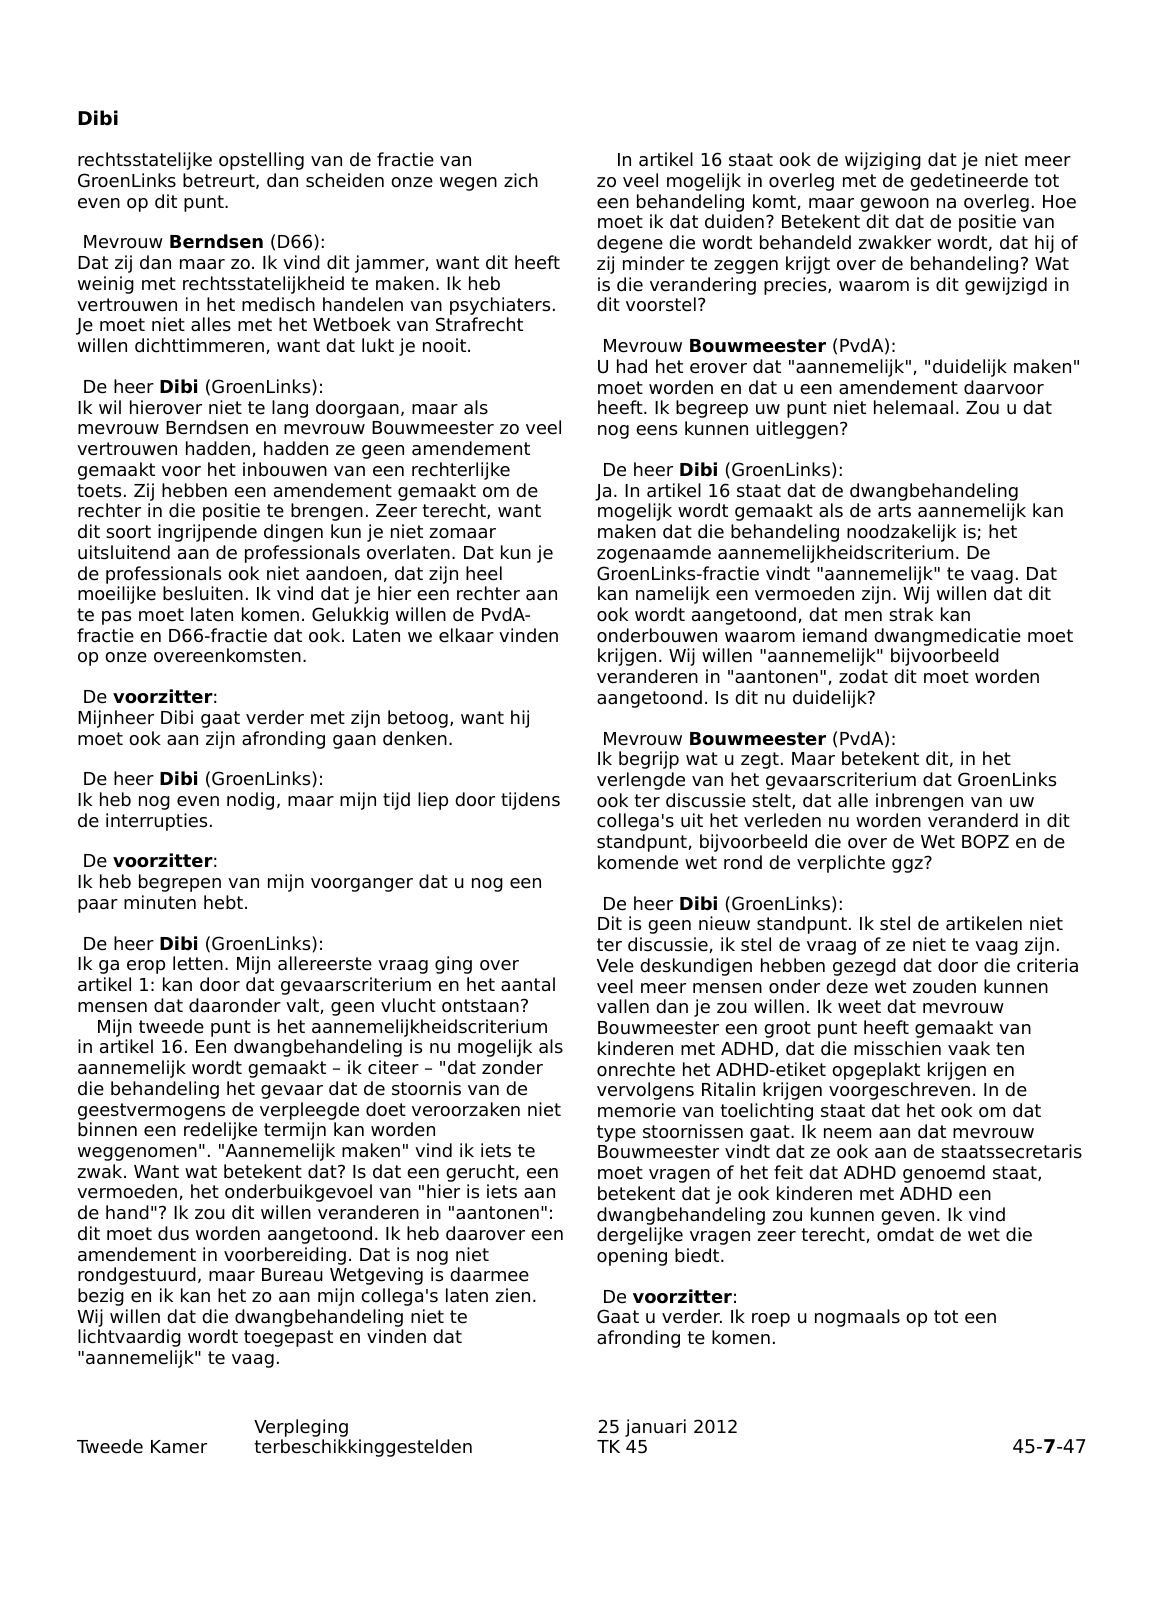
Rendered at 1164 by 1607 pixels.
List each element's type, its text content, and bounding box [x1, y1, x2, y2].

text De heer Dibi (GroenLinks): [77, 933, 567, 954]
text De voorzitter: [596, 1287, 1087, 1307]
text Ja. In artikel 16 staat dat de dwangbehandeling mogelijk wordt gemaakt als de arts aannemelijk kan maken dat die behandeling noodzakelijk is; het zogenaamde aannemelijkheidscriterium. De GroenLinks-fractie vindt "aannemelijk" te vaag. Dat kan namelijk een vermoeden zijn. Wij willen dat dit ook wordt aangetoond, dat men strak kan onderbouwen waarom iemand dwangmedicatie moet krijgen. Wij willen "aannemelijk" bijvoorbeeld veranderen in "aantonen", zodat dit moet worden aangetoond. Is dit nu duidelijk? [596, 480, 1087, 708]
text Ik heb nog even nodig, maar mijn tijd liep door tijdens de interrupties. [77, 790, 567, 831]
text rechtsstatelijke opstelling van de fractie van GroenLinks betreurt, dan scheiden onze wegen zich even op dit punt. [77, 150, 567, 212]
text Dit is geen nieuw standpunt. Ik stel de artikelen niet ter discussie, ik stel de vraag of ze niet te vaag zijn. Vele deskundigen hebben gezegd dat door die criteria veel meer mensen onder deze wet zouden kunnen vallen dan je zou willen. Ik weet dat mevrouw Bouwmeester een groot punt heeft gemaakt van kinderen met ADHD, dat die misschien vaak ten onrechte het ADHD-etiket opgeplakt krijgen en vervolgens Ritalin krijgen voorgeschreven. In de memorie van toelichting staat dat het ook om dat type stoornissen gaat. Ik neem aan dat mevrouw Bouwmeester vindt dat ze ook aan de staatssecretaris moet vragen of het feit dat ADHD genoemd staat, betekent dat je ook kinderen met ADHD een dwangbehandeling zou kunnen geven. Ik vind dergelijke vragen zeer terecht, omdat de wet die opening biedt. [596, 914, 1087, 1267]
text Gaat u verder. Ik roep u nogmaals op tot een afronding te komen. [596, 1307, 1087, 1349]
text De voorzitter: [77, 687, 567, 708]
text Dat zij dan maar zo. Ik vind dit jammer, want dit heeft weinig met rechtsstatelijkheid te maken. Ik heb vertrouwen in het medisch handelen van psychiaters. Je moet niet alles met het Wetboek van Strafrecht willen dichttimmeren, want dat lukt je nooit. [77, 253, 567, 357]
text In artikel 16 staat ook de wijziging dat je niet meer zo veel mogelijk in overleg met de gedetineerde tot een behandeling komt, maar gewoon na overleg. Hoe moet ik dat duiden? Betekent dit dat de positie van degene die wordt behandeld zwakker wordt, dat hij of zij minder te zeggen krijgt over de behandeling? Wat is die verandering precies, waarom is dit gewijzigd in dit voorstel? [596, 150, 1087, 316]
text Mijnheer Dibi gaat verder met zijn betoog, want hij moet ook aan zijn afronding gaan denken. [77, 708, 567, 749]
text De heer Dibi (GroenLinks): [77, 769, 567, 790]
text Ik ga erop letten. Mijn allereerste vraag ging over artikel 1: kan door dat gevaarscriterium en het aantal mensen dat daaronder valt, geen vlucht ontstaan? [77, 954, 567, 1016]
text Ik begrijp wat u zegt. Maar betekent dit, in het verlengde van het gevaarscriterium dat GroenLinks ook ter discussie stelt, dat alle inbrengen van uw collega's uit het verleden nu worden veranderd in dit standpunt, bijvoorbeeld die over de Wet BOPZ en de komende wet rond de verplichte ggz? [596, 749, 1087, 873]
text Ik wil hierover niet te lang doorgaan, maar als mevrouw Berndsen en mevrouw Bouwmeester zo veel vertrouwen hadden, hadden ze geen amendement gemaakt voor het inbouwen van een rechterlijke toets. Zij hebben een amendement gemaakt om de rechter in die positie te brengen. Zeer terecht, want dit soort ingrijpende dingen kun je niet zomaar uitsluitend aan de professionals overlaten. Dat kun je de professionals ook niet aandoen, dat zijn heel moeilijke besluiten. Ik vind dat je hier een rechter aan te pas moet laten komen. Gelukkig willen de PvdA-fractie en D66-fractie dat ook. Laten we elkaar vinden op onze overeenkomsten. [77, 397, 567, 667]
text Mevrouw Bouwmeester (PvdA): [596, 336, 1087, 357]
text De heer Dibi (GroenLinks): [596, 893, 1087, 914]
text Mijn tweede punt is het aannemelijkheidscriterium in artikel 16. Een dwangbehandeling is nu mogelijk als aannemelijk wordt gemaakt – ik citeer – "dat zonder die behandeling het gevaar dat de stoornis van de geestvermogens de verpleegde doet veroorzaken niet binnen een redelijke termijn kan worden weggenomen". "Aannemelijk maken" vind ik iets te zwak. Want wat betekent dat? Is dat een gerucht, een vermoeden, het onderbuikgevoel van "hier is iets aan de hand"? Ik zou dit willen veranderen in "aantonen": dit moet dus worden aangetoond. Ik heb daarover een amendement in voorbereiding. Dat is nog niet rondgestuurd, maar Bureau Wetgeving is daarmee bezig en ik kan het zo aan mijn collega's laten zien. Wij willen dat die dwangbehandeling niet te lichtvaardig wordt toegepast en vinden dat "aannemelijk" te vaag. [77, 1016, 567, 1369]
text De heer Dibi (GroenLinks): [77, 377, 567, 397]
text Mevrouw Bouwmeester (PvdA): [596, 728, 1087, 749]
text De voorzitter: [77, 851, 567, 872]
text U had het erover dat "aannemelijk", "duidelijk maken" moet worden en dat u een amendement daarvoor heeft. Ik begreep uw punt niet helemaal. Zou u dat nog eens kunnen uitleggen? [596, 357, 1087, 440]
text De heer Dibi (GroenLinks): [596, 460, 1087, 480]
text Mevrouw Berndsen (D66): [77, 232, 567, 253]
text Ik heb begrepen van mijn voorganger dat u nog een paar minuten hebt. [77, 872, 567, 913]
